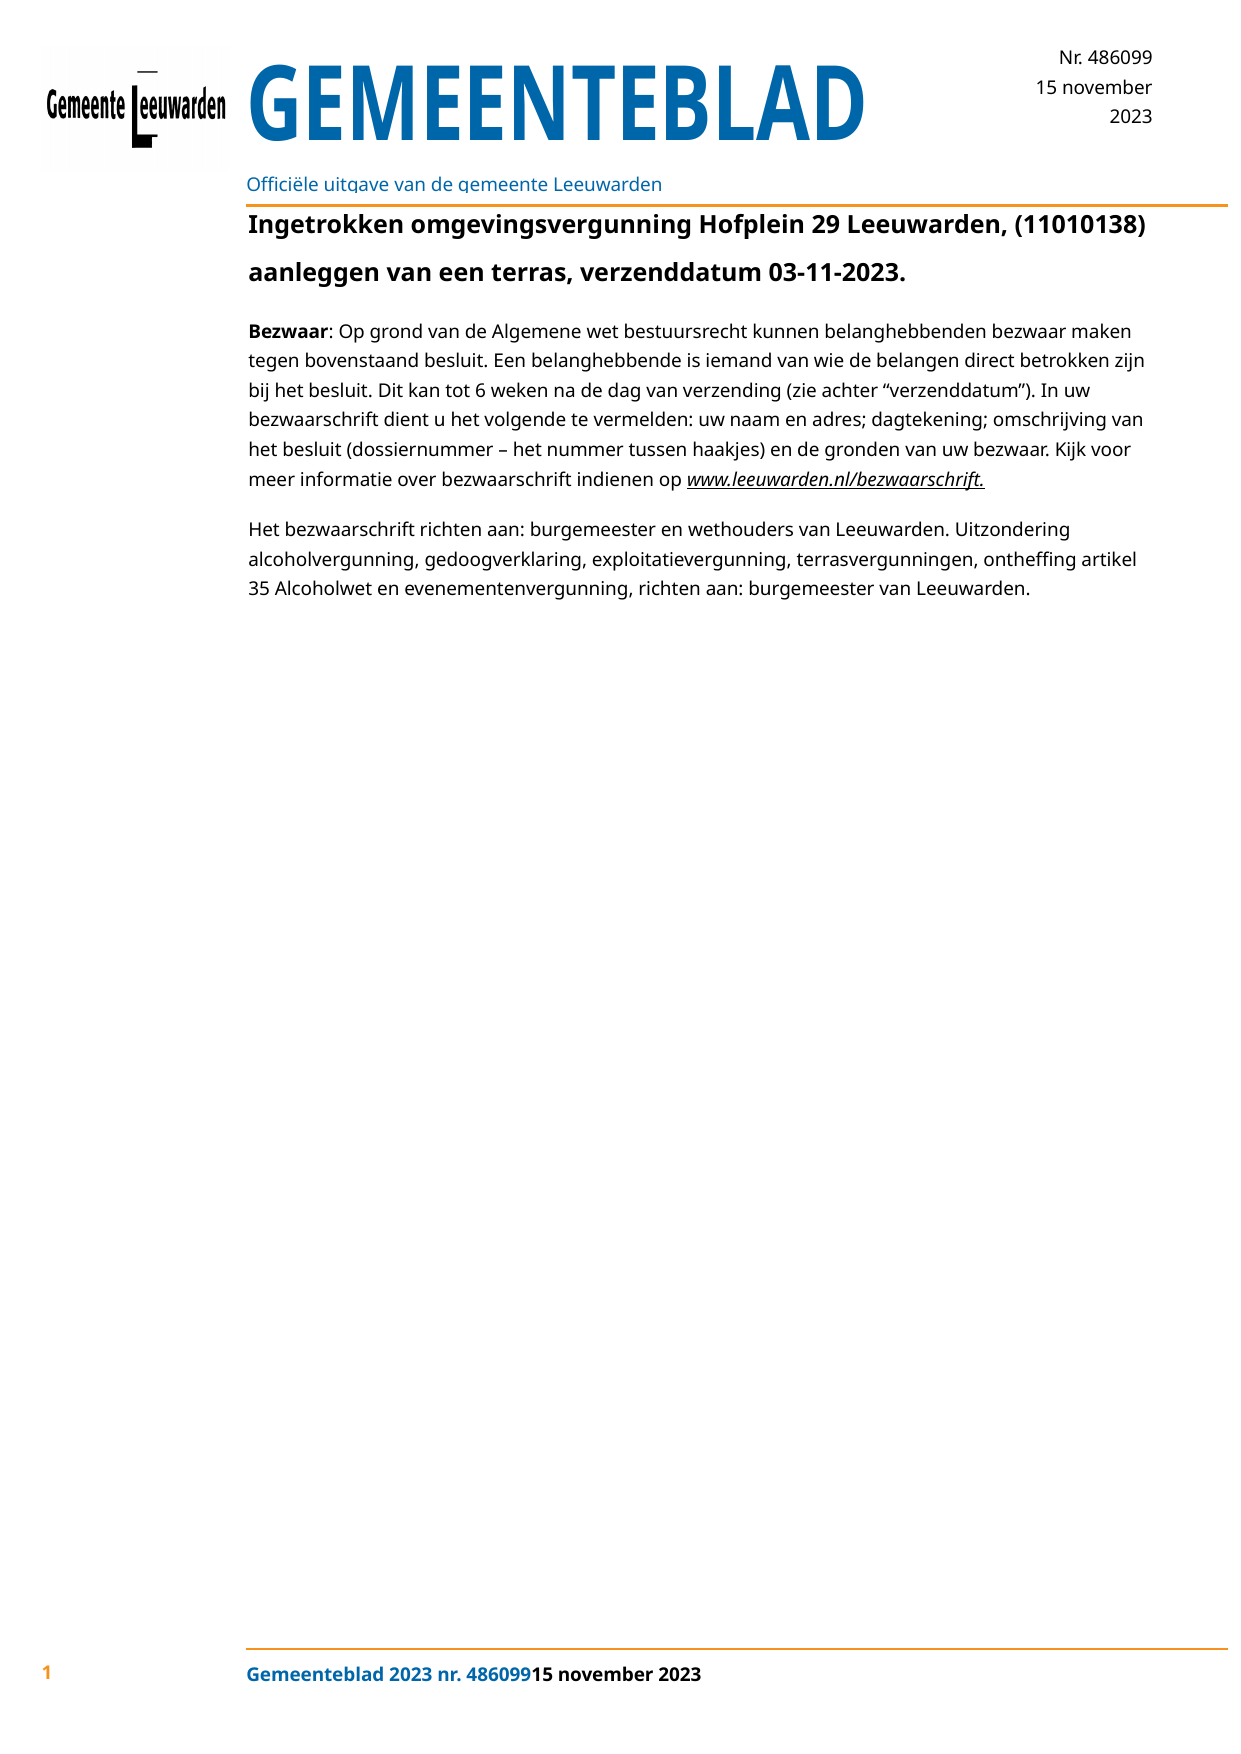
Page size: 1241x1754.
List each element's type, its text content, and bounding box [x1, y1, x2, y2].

text Het bezwaarschrift richten aan: burgemeester en wethouders van Leeuwarden. Uitzondering alcoholvergunning, gedoogverklaring, exploitatievergunning, terrasvergunningen, ontheffing artikel 35 Alcoholwet en evenementenvergunning, richten aan: burgemeester van Leeuwarden. [248, 516, 1152, 601]
text Ingetrokken omgevingsvergunning Hofplein 29 Leeuwarden, (11010138) aanleggen van een terras, verzenddatum 03-11-2023. [248, 207, 1152, 288]
text Bezwaar: Op grond van de Algemene wet bestuursrecht kunnen belanghebbenden bezwaar maken tegen bovenstaand besluit. Een belanghebbende is iemand van wie de belangen direct betrokken zijn bij het besluit. Dit kan tot 6 weken na de dag van verzending (zie achter “verzenddatum”). In uw bezwaarschrift dient u het volgende te vermelden: uw naam en adres; dagtekening; omschrijving van het besluit (dossiernummer – het nummer tussen haakjes) en de gronden van uw bezwaar. Kijk voor meer informatie over bezwaarschrift indienen op www.leeuwarden.nl/bezwaarschrift. [248, 318, 1152, 492]
picture [41, 47, 231, 172]
